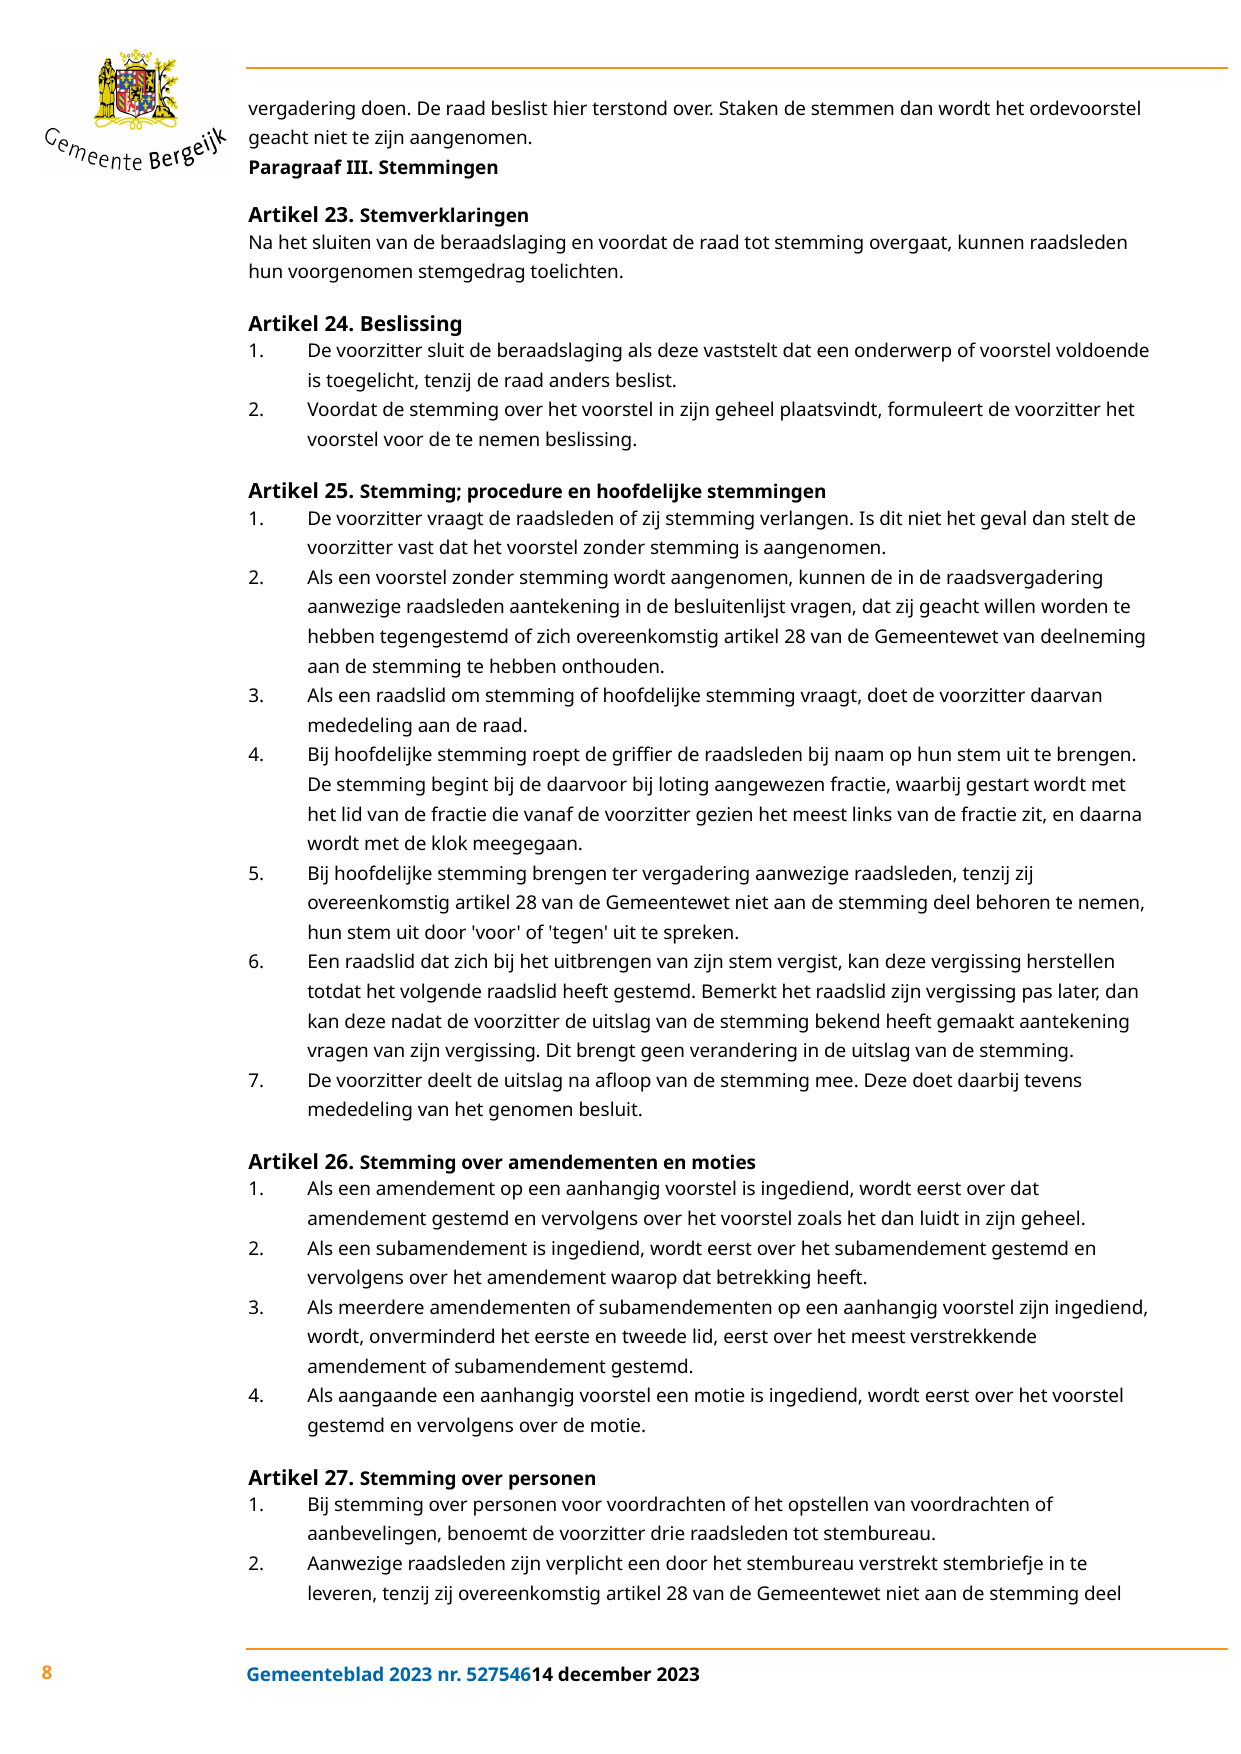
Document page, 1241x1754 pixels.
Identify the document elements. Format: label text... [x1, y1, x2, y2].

list Als een subamendement is ingediend, wordt eerst over het subamendement gestemd en vervolgens over het amendement waarop dat betrekking heeft. [248, 1235, 1152, 1290]
list Als een raadslid om stemming of hoofdelijke stemming vraagt, doet de voorzitter daarvan mededeling aan de raad. [248, 682, 1152, 738]
list Bij hoofdelijke stemming brengen ter vergadering aanwezige raadsleden, tenzij zij overeenkomstig artikel 28 van de Gemeentewet niet aan de stemming deel behoren te nemen, hun stem uit door 'voor' of 'tegen' uit te spreken. [248, 860, 1152, 945]
list Als een voorstel zonder stemming wordt aangenomen, kunnen de in de raadsvergadering aanwezige raadsleden aantekening in de besluitenlijst vragen, dat zij geacht willen worden te hebben tegengestemd of zich overeenkomstig artikel 28 van de Gemeentewet van deelneming aan de stemming te hebben onthouden. [248, 564, 1152, 679]
list Als meerdere amendementen of subamendementen op een aanhangig voorstel zijn ingediend, wordt, onverminderd het eerste en tweede lid, eerst over het meest verstrekkende amendement of subamendement gestemd. [248, 1294, 1152, 1379]
list Aanwezige raadsleden zijn verplicht een door het stembureau verstrekt stembriefje in te leveren, tenzij zij overeenkomstig artikel 28 van de Gemeentewet niet aan de stemming deel [248, 1550, 1152, 1606]
list De voorzitter deelt de uitslag na afloop van de stemming mee. Deze doet daarbij tevens mededeling van het genomen besluit. [248, 1067, 1152, 1122]
text Artikel 24. Beslissing [248, 309, 1152, 337]
text Na het sluiten van de beraadslaging en voordat de raad tot stemming overgaat, kunnen raadsleden hun voorgenomen stemgedrag toelichten. [248, 229, 1152, 284]
list Een raadslid dat zich bij het uitbrengen van zijn stem vergist, kan deze vergissing herstellen totdat het volgende raadslid heeft gestemd. Bemerkt het raadslid zijn vergissing pas later, dan kan deze nadat de voorzitter de uitslag van de stemming bekend heeft gemaakt aantekening vragen van zijn vergissing. Dit brengt geen verandering in de uitslag van de stemming. [248, 949, 1152, 1063]
text Artikel 25. Stemming; procedure en hoofdelijke stemmingen [248, 477, 1152, 505]
list Voordat de stemming over het voorstel in zijn geheel plaatsvindt, formuleert de voorzitter het voorstel voor de te nemen beslissing. [248, 397, 1152, 452]
list De voorzitter sluit de beraadslaging als deze vaststelt dat een onderwerp of voorstel voldoende is toegelicht, tenzij de raad anders beslist. [248, 337, 1152, 393]
list Bij stemming over personen voor voordrachten of het opstellen van voordrachten of aanbevelingen, benoemt de voorzitter drie raadsleden tot stembureau. [248, 1491, 1152, 1546]
text Artikel 23. Stemverklaringen [248, 201, 1152, 229]
text Artikel 27. Stemming over personen [248, 1463, 1152, 1491]
list De voorzitter vraagt de raadsleden of zij stemming verlangen. Is dit niet het geval dan stelt de voorzitter vast dat het voorstel zonder stemming is aangenomen. [248, 505, 1152, 560]
list Als een amendement op een aanhangig voorstel is ingediend, wordt eerst over dat amendement gestemd en vervolgens over het voorstel zoals het dan luidt in zijn geheel. [248, 1176, 1152, 1231]
picture [41, 47, 231, 172]
text Artikel 26. Stemming over amendementen en moties [248, 1147, 1152, 1176]
list Als aangaande een aanhangig voorstel een motie is ingediend, wordt eerst over het voorstel gestemd en vervolgens over de motie. [248, 1383, 1152, 1438]
text Paragraaf III. Stemmingen [248, 154, 1152, 180]
list Bij hoofdelijke stemming roept de griffier de raadsleden bij naam op hun stem uit te brengen. De stemming begint bij de daarvoor bij loting aangewezen fractie, waarbij gestart wordt met het lid van de fractie die vanaf de voorzitter gezien het meest links van de fractie zit, en daarna wordt met de klok meegegaan. [248, 742, 1152, 856]
text vergadering doen. De raad beslist hier terstond over. Staken de stemmen dan wordt het ordevoorstel geacht niet te zijn aangenomen. [248, 95, 1152, 150]
